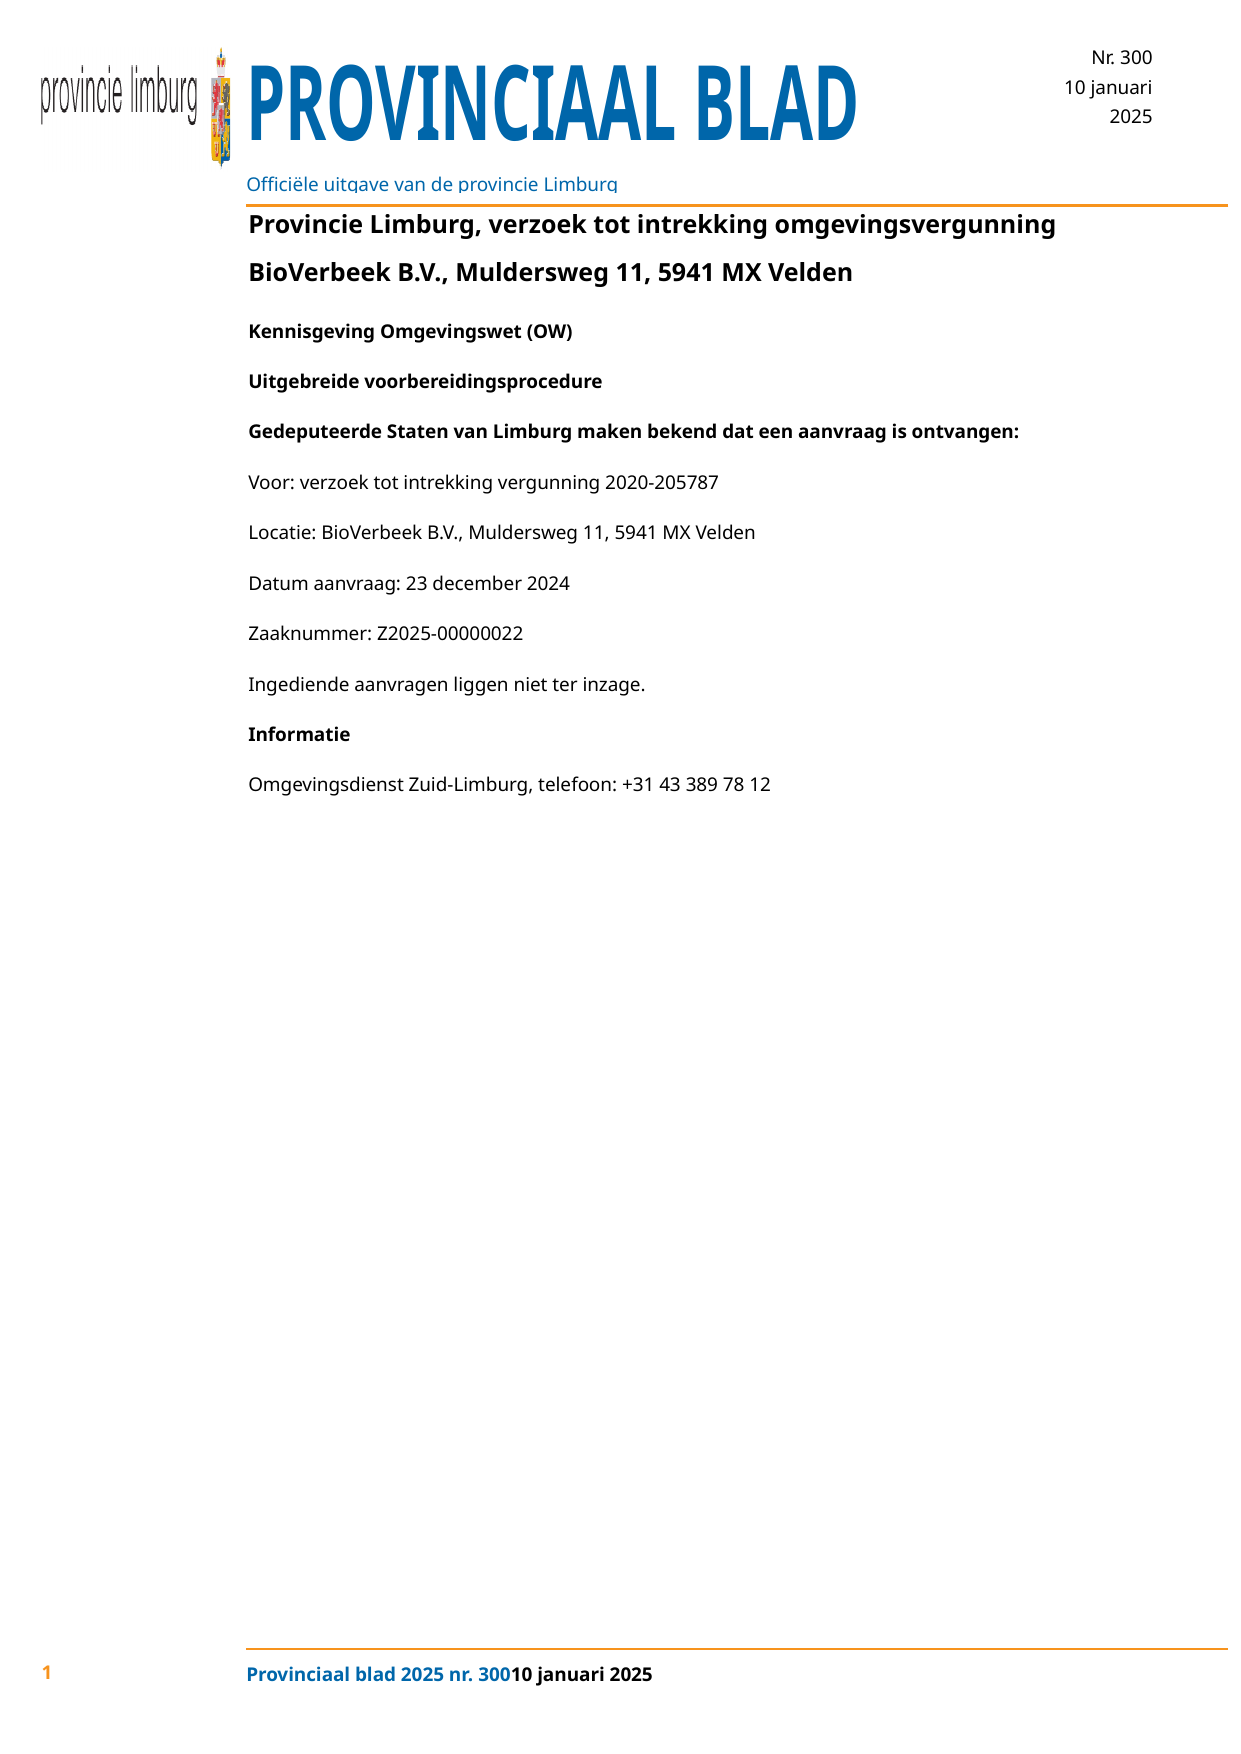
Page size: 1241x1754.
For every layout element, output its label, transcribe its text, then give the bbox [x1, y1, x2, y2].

text Voor: verzoek tot intrekking vergunning 2020-205787 [248, 469, 1152, 495]
text Ingediende aanvragen liggen niet ter inzage. [248, 671, 1152, 697]
text Kennisgeving Omgevingswet (OW) [248, 318, 1152, 344]
text Gedeputeerde Staten van Limburg maken bekend dat een aanvraag is ontvangen: [248, 419, 1152, 444]
picture [41, 47, 231, 172]
text Locatie: BioVerbeek B.V., Muldersweg 11, 5941 MX Velden [248, 519, 1152, 545]
text Uitgebreide voorbereidingsprocedure [248, 368, 1152, 394]
text Datum aanvraag: 23 december 2024 [248, 570, 1152, 596]
text Informatie [248, 721, 1152, 747]
text Zaaknummer: Z2025-00000022 [248, 620, 1152, 646]
text Omgevingsdienst Zuid-Limburg, telefoon: +31 43 389 78 12 [248, 772, 1152, 797]
text Provincie Limburg, verzoek tot intrekking omgevingsvergunning BioVerbeek B.V., Muldersweg 11, 5941 MX Velden [248, 207, 1152, 288]
